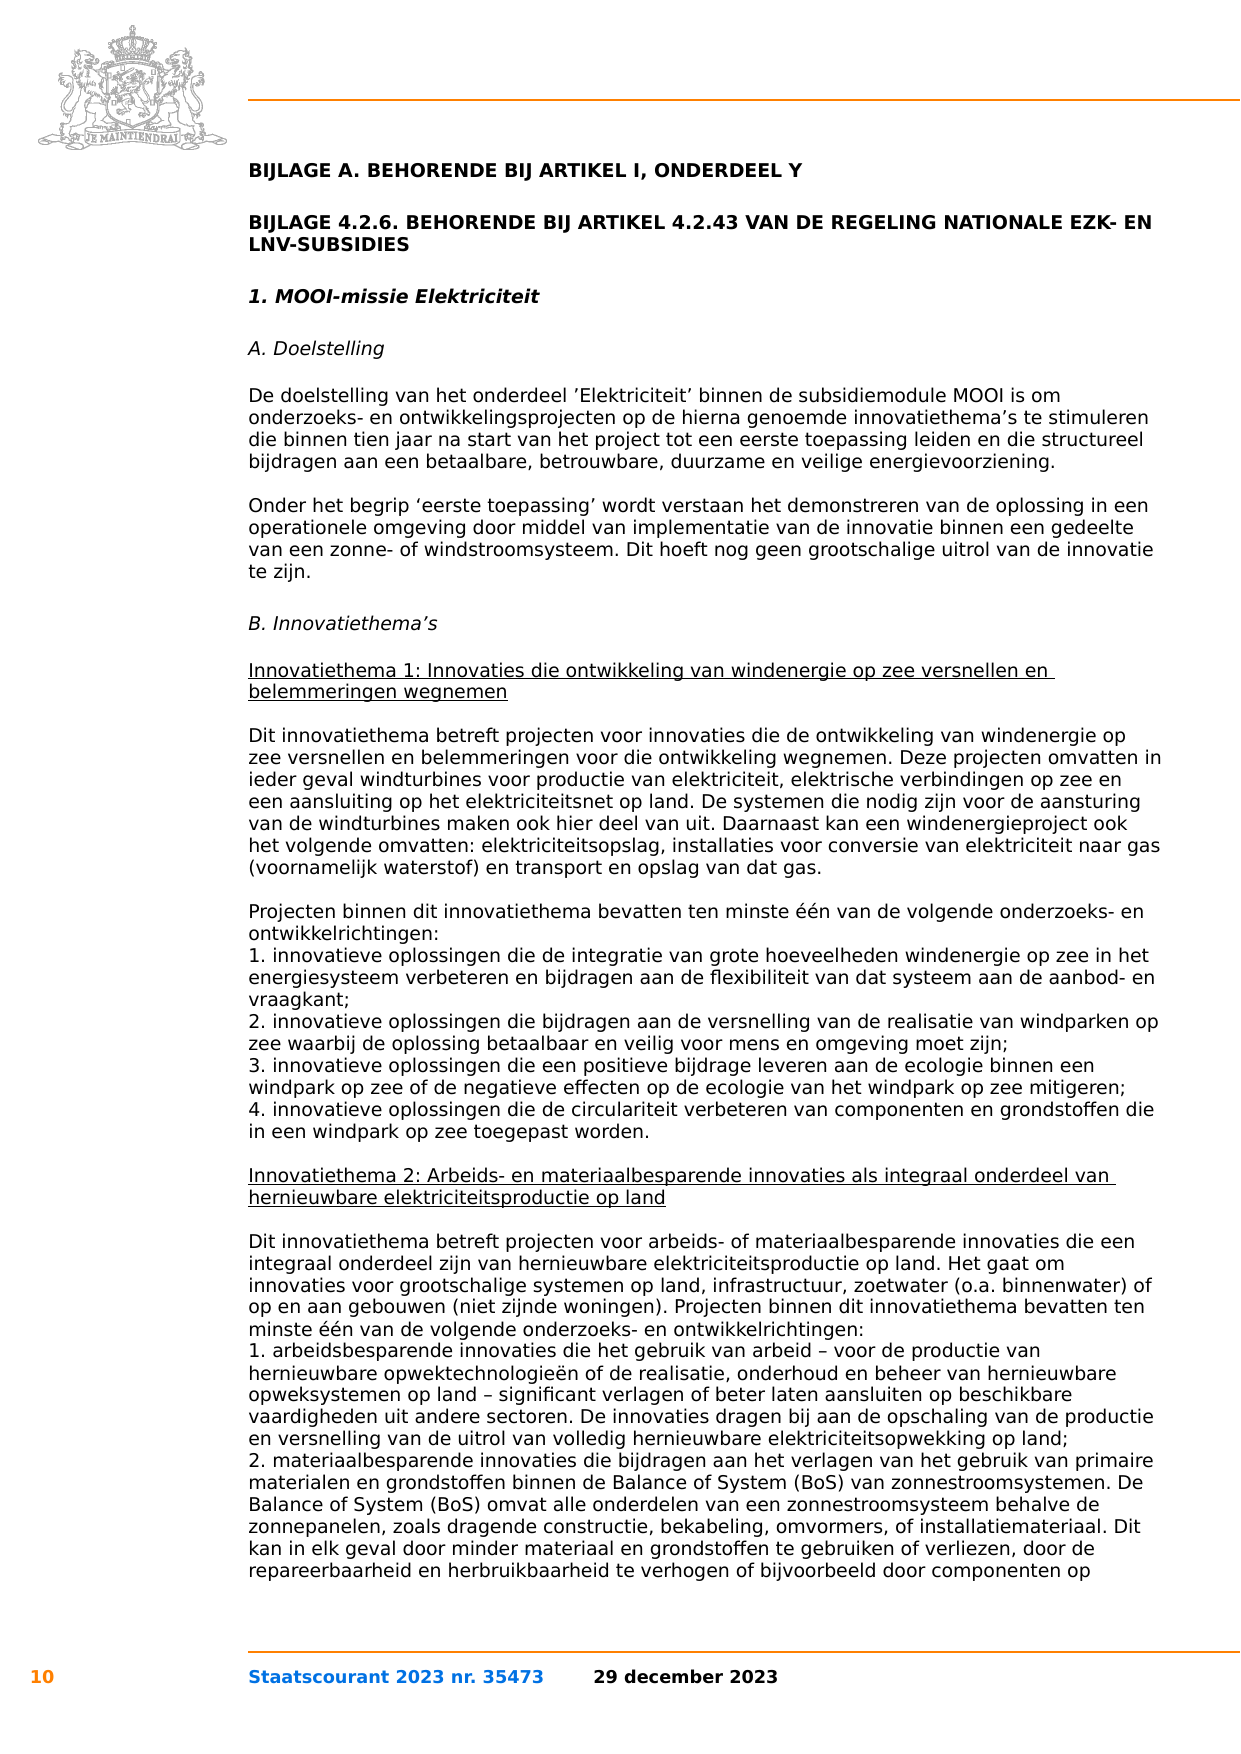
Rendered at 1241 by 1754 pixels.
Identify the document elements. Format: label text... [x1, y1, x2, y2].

text Onder het begrip ‘eerste toepassing’ wordt verstaan het demonstreren van de oplossing in een operationele omgeving door middel van implementatie van de innovatie binnen een gedeelte van een zonne- of windstroomsysteem. Dit hoeft nog geen grootschalige uitrol van de innovatie te zijn. [248, 494, 1163, 582]
text 2. materiaalbesparende innovaties die bijdragen aan het verlagen van het gebruik van primaire materialen en grondstoffen binnen de Balance of System (BoS) van zonnestroomsystemen. De Balance of System (BoS) omvat alle onderdelen van een zonnestroomsysteem behalve de zonnepanelen, zoals dragende constructie, bekabeling, omvormers, of installatiemateriaal. Dit kan in elk geval door minder materiaal en grondstoffen te gebruiken of verliezen, door de repareerbaarheid en herbruikbaarheid te verhogen of bijvoorbeeld door componenten op [248, 1450, 1163, 1582]
subtitle Innovatiethema 1: Innovaties die ontwikkeling van windenergie op zee versnellen en belemmeringen wegnemen [248, 659, 1163, 703]
subtitle A. Doelstelling [248, 338, 1163, 360]
picture [38, 25, 227, 150]
subtitle BIJLAGE A. BEHORENDE BIJ ARTIKEL I, ONDERDEEL Y [248, 160, 1163, 182]
text De doelstelling van het onderdeel ’Elektriciteit’ binnen de subsidiemodule MOOI is om onderzoeks- en ontwikkelingsprojecten op de hierna genoemde innovatiethema’s te stimuleren die binnen tien jaar na start van het project tot een eerste toepassing leiden en die structureel bijdragen aan een betaalbare, betrouwbare, duurzame en veilige energievoorziening. [248, 385, 1163, 473]
subtitle Innovatiethema 2: Arbeids- en materiaalbesparende innovaties als integraal onderdeel van hernieuwbare elektriciteitsproductie op land [248, 1165, 1163, 1209]
text Dit innovatiethema betreft projecten voor innovaties die de ontwikkeling van windenergie op zee versnellen en belemmeringen voor die ontwikkeling wegnemen. Deze projecten omvatten in ieder geval windturbines voor productie van elektriciteit, elektrische verbindingen op zee en een aansluiting op het elektriciteitsnet op land. De systemen die nodig zijn voor de aansturing van de windturbines maken ook hier deel van uit. Daarnaast kan een windenergieproject ook het volgende omvatten: elektriciteitsopslag, installaties voor conversie van elektriciteit naar gas (voornamelijk waterstof) en transport en opslag van dat gas. [248, 725, 1163, 879]
text Dit innovatiethema betreft projecten voor arbeids- of materiaalbesparende innovaties die een integraal onderdeel zijn van hernieuwbare elektriciteitsproductie op land. Het gaat om innovaties voor grootschalige systemen op land, infrastructuur, zoetwater (o.a. binnenwater) of op en aan gebouwen (niet zijnde woningen). Projecten binnen dit innovatiethema bevatten ten minste één van de volgende onderzoeks- en ontwikkelrichtingen: [248, 1231, 1163, 1340]
text 1. innovatieve oplossingen die de integratie van grote hoeveelheden windenergie op zee in het energiesysteem verbeteren en bijdragen aan de flexibiliteit van dat systeem aan de aanbod- en vraagkant; [248, 945, 1163, 1011]
subtitle 1. MOOI-missie Elektriciteit [248, 286, 1163, 308]
text Projecten binnen dit innovatiethema bevatten ten minste één van de volgende onderzoeks- en ontwikkelrichtingen: [248, 901, 1163, 945]
text 3. innovatieve oplossingen die een positieve bijdrage leveren aan de ecologie binnen een windpark op zee of de negatieve effecten op de ecologie van het windpark op zee mitigeren; [248, 1055, 1163, 1099]
subtitle BIJLAGE 4.2.6. BEHORENDE BIJ ARTIKEL 4.2.43 VAN DE REGELING NATIONALE EZK- EN LNV-SUBSIDIES [248, 212, 1163, 256]
text 2. innovatieve oplossingen die bijdragen aan de versnelling van de realisatie van windparken op zee waarbij de oplossing betaalbaar en veilig voor mens en omgeving moet zijn; [248, 1011, 1163, 1055]
subtitle B. Innovatiethema’s [248, 612, 1163, 634]
text 4. innovatieve oplossingen die de circulariteit verbeteren van componenten en grondstoffen die in een windpark op zee toegepast worden. [248, 1099, 1163, 1143]
text 1. arbeidsbesparende innovaties die het gebruik van arbeid – voor de productie van hernieuwbare opwektechnologieën of de realisatie, onderhoud en beheer van hernieuwbare opweksystemen op land – significant verlagen of beter laten aansluiten op beschikbare vaardigheden uit andere sectoren. De innovaties dragen bij aan de opschaling van de productie en versnelling van de uitrol van volledig hernieuwbare elektriciteitsopwekking op land; [248, 1340, 1163, 1450]
